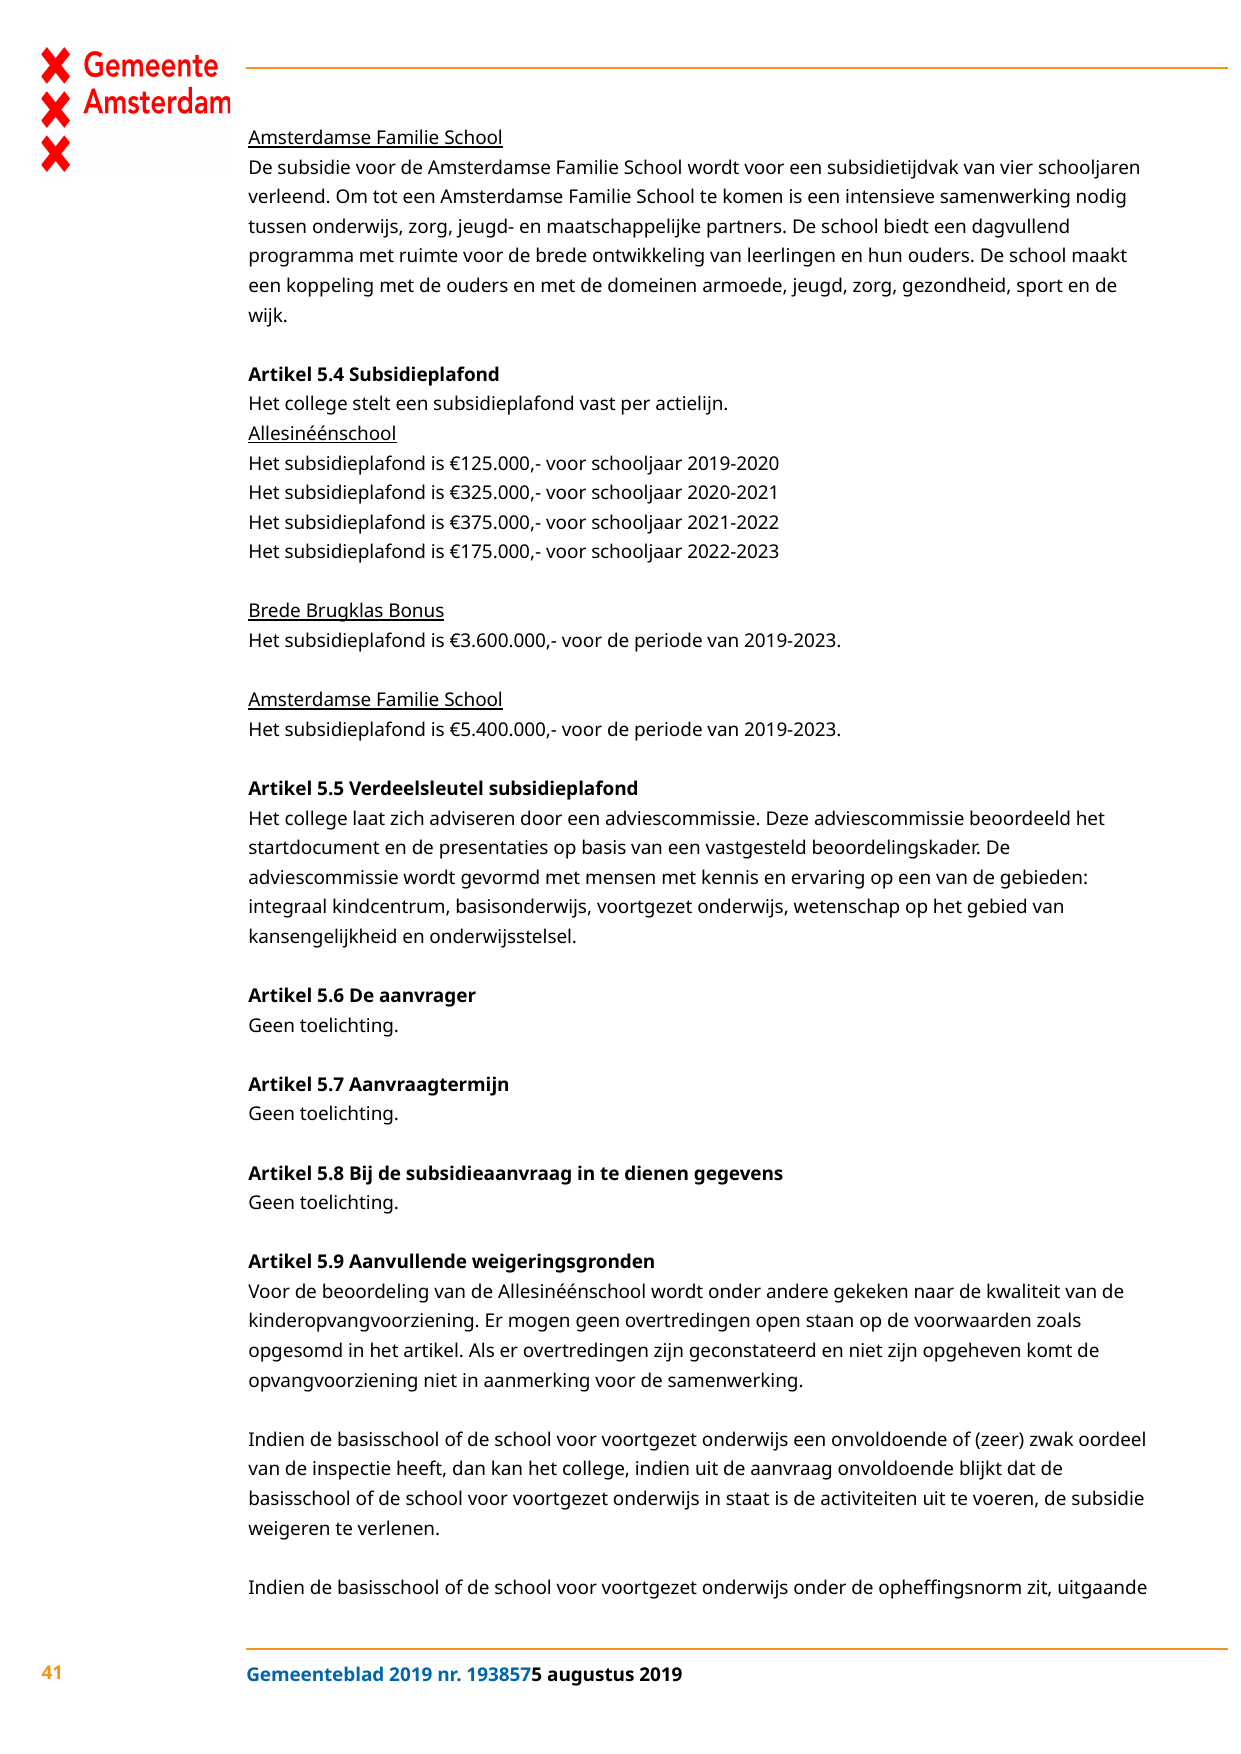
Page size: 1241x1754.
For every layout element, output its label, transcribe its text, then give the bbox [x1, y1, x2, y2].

text Artikel 5.7 Aanvraagtermijn [248, 1071, 1152, 1097]
text Amsterdamse Familie School [248, 124, 1152, 150]
text Brede Brugklas Bonus [248, 598, 1152, 623]
text Het subsidieplafond is €3.600.000,- voor de periode van 2019-2023. [248, 627, 1152, 653]
text Voor de beoordeling van de Allesinéénschool wordt onder andere gekeken naar de kwaliteit van de kinderopvangvoorziening. Er mogen geen overtredingen open staan op de voorwaarden zoals opgesomd in het artikel. Als er overtredingen zijn geconstateerd en niet zijn opgeheven komt de opvangvoorziening niet in aanmerking voor de samenwerking. [248, 1278, 1152, 1393]
text Artikel 5.8 Bij de subsidieaanvraag in te dienen gegevens [248, 1160, 1152, 1186]
text Artikel 5.6 De aanvrager [248, 982, 1152, 1008]
text De subsidie voor de Amsterdamse Familie School wordt voor een subsidietijdvak van vier schooljaren verleend. Om tot een Amsterdamse Familie School te komen is een intensieve samenwerking nodig tussen onderwijs, zorg, jeugd- en maatschappelijke partners. De school biedt een dagvullend programma met ruimte voor de brede ontwikkeling van leerlingen en hun ouders. De school maakt een koppeling met de ouders en met de domeinen armoede, jeugd, zorg, gezondheid, sport en de wijk. [248, 154, 1152, 328]
text Indien de basisschool of de school voor voortgezet onderwijs onder de opheffingsnorm zit, uitgaande [248, 1574, 1152, 1600]
text Indien de basisschool of de school voor voortgezet onderwijs een onvoldoende of (zeer) zwak oordeel van de inspectie heeft, dan kan het college, indien uit de aanvraag onvoldoende blijkt dat de basisschool of de school voor voortgezet onderwijs in staat is de activiteiten uit te voeren, de subsidie weigeren te verlenen. [248, 1426, 1152, 1541]
picture [41, 47, 231, 172]
text Het college laat zich adviseren door een adviescommissie. Deze adviescommissie beoordeeld het startdocument en de presentaties op basis van een vastgesteld beoordelingskader. De adviescommissie wordt gevormd met mensen met kennis en ervaring op een van de gebieden: integraal kindcentrum, basisonderwijs, voortgezet onderwijs, wetenschap op het gebied van kansengelijkheid en onderwijsstelsel. [248, 805, 1152, 949]
text Artikel 5.4 Subsidieplafond [248, 361, 1152, 387]
text Het college stelt een subsidieplafond vast per actielijn. [248, 391, 1152, 416]
text Het subsidieplafond is €5.400.000,- voor de periode van 2019-2023. [248, 716, 1152, 742]
text Artikel 5.5 Verdeelsleutel subsidieplafond [248, 775, 1152, 801]
text Allesinéénschool [248, 420, 1152, 446]
text Het subsidieplafond is €125.000,- voor schooljaar 2019-2020 [248, 450, 1152, 476]
text Het subsidieplafond is €325.000,- voor schooljaar 2020-2021 [248, 479, 1152, 505]
text Het subsidieplafond is €375.000,- voor schooljaar 2021-2022 [248, 509, 1152, 535]
text Artikel 5.9 Aanvullende weigeringsgronden [248, 1248, 1152, 1274]
text Geen toelichting. [248, 1189, 1152, 1215]
text Amsterdamse Familie School [248, 686, 1152, 712]
text Geen toelichting. [248, 1012, 1152, 1038]
text Het subsidieplafond is €175.000,- voor schooljaar 2022-2023 [248, 538, 1152, 564]
text Geen toelichting. [248, 1101, 1152, 1126]
